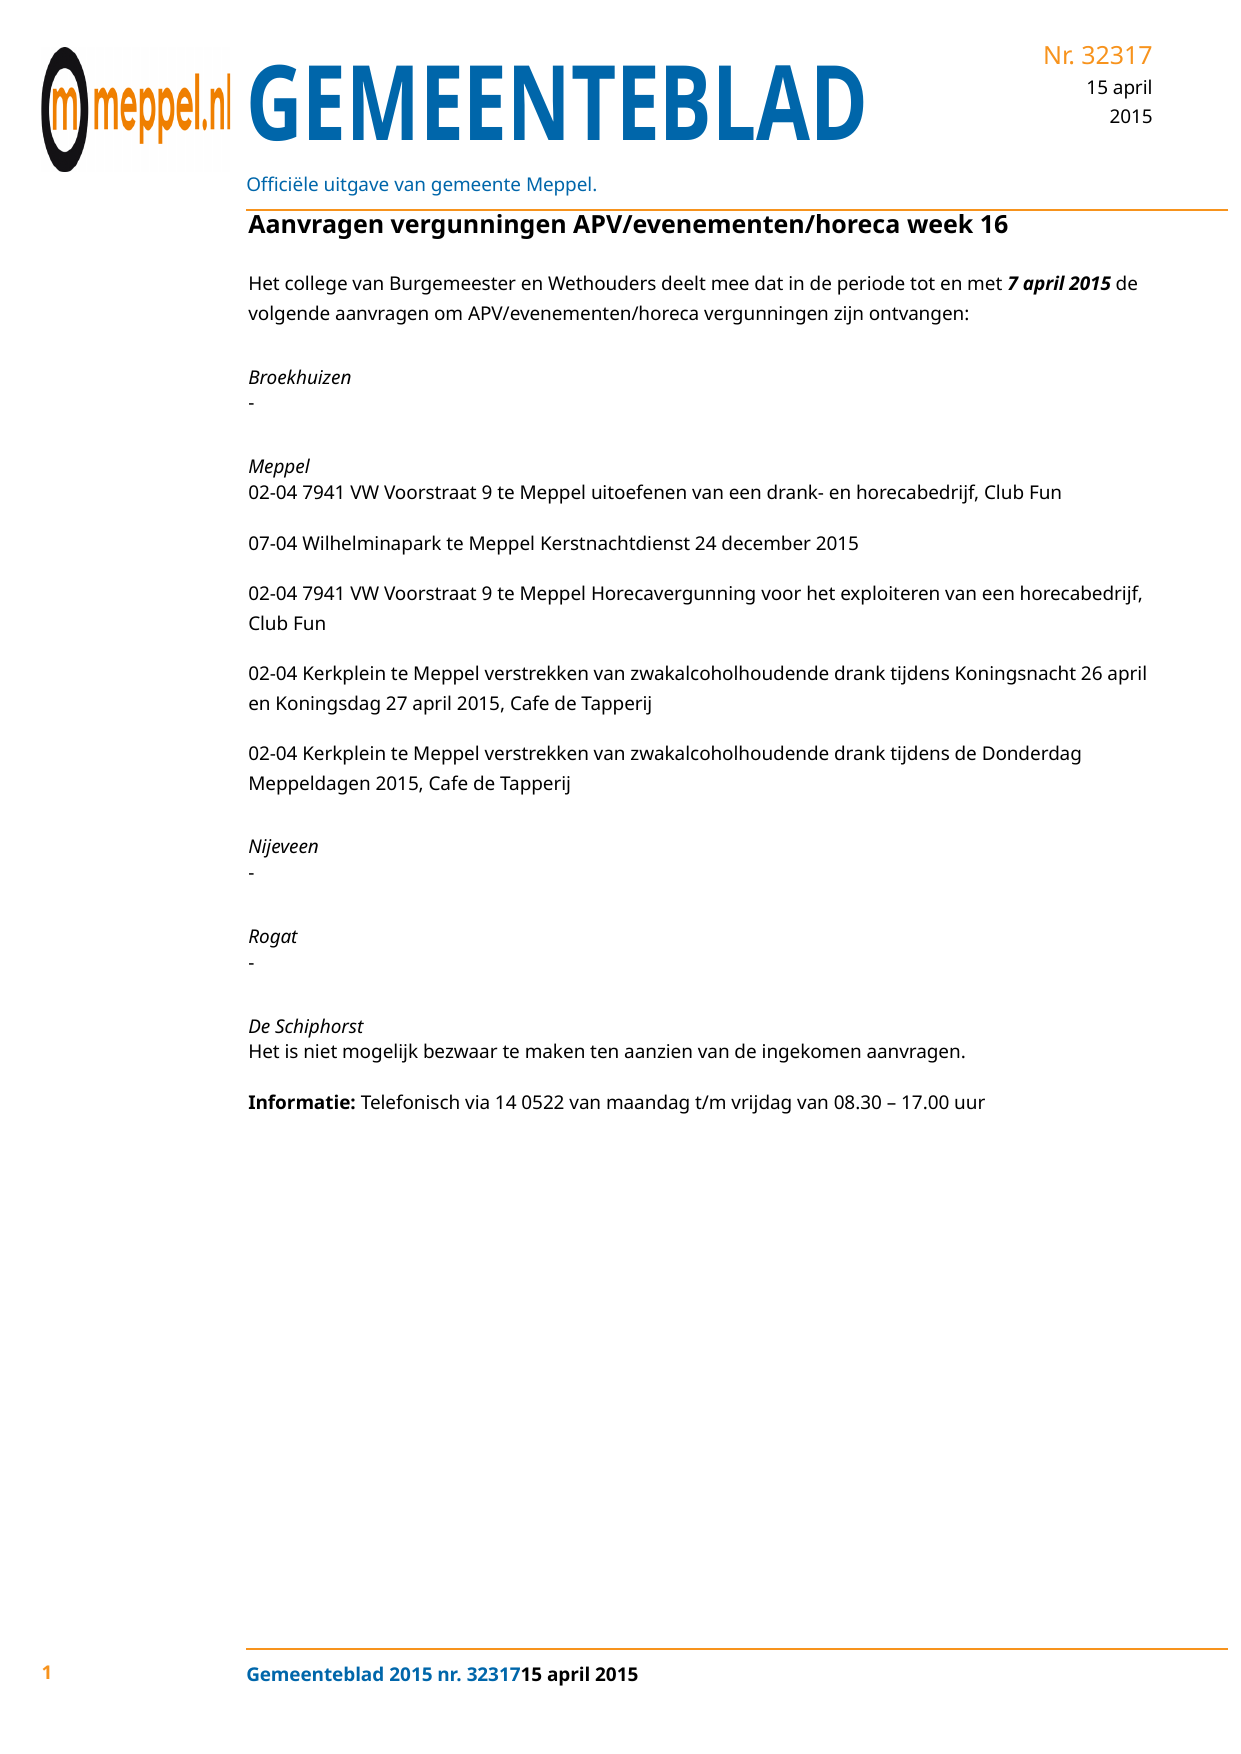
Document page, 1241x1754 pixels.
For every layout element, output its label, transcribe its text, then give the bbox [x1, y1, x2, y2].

text Het is niet mogelijk bezwaar te maken ten aanzien van de ingekomen aanvragen. [248, 1039, 1152, 1064]
text Nijeveen [248, 834, 1152, 859]
text 02-04 7941 VW Voorstraat 9 te Meppel Horecavergunning voor het exploiteren van een horecabedrijf, Club Fun [248, 580, 1152, 635]
text 02-04 Kerkplein te Meppel verstrekken van zwakalcoholhoudende drank tijdens Koningsnacht 26 april en Koningsdag 27 april 2015, Cafe de Tapperij [248, 660, 1152, 715]
text 02-04 7941 VW Voorstraat 9 te Meppel uitoefenen van een drank- en horecabedrijf, Club Fun [248, 479, 1152, 505]
text Het college van Burgemeester en Wethouders deelt mee dat in de periode tot en met 7 april 2015 de volgende aanvragen om APV/evenementen/horeca vergunningen zijn ontvangen: [248, 270, 1152, 326]
text Informatie: Telefonisch via 14 0522 van maandag t/m vrijdag van 08.30 – 17.00 uur [248, 1089, 1152, 1115]
text 02-04 Kerkplein te Meppel verstrekken van zwakalcoholhoudende drank tijdens de Donderdag Meppeldagen 2015, Cafe de Tapperij [248, 740, 1152, 795]
picture [41, 47, 231, 172]
text - [248, 859, 1152, 885]
text Aanvragen vergunningen APV/evenementen/horeca week 16 [248, 211, 1152, 241]
text Broekhuizen [248, 364, 1152, 389]
text 07-04 Wilhelminapark te Meppel Kerstnachtdienst 24 december 2015 [248, 530, 1152, 555]
text - [248, 949, 1152, 975]
text Rogat [248, 923, 1152, 949]
text De Schiphorst [248, 1013, 1152, 1039]
text Meppel [248, 453, 1152, 479]
text - [248, 389, 1152, 415]
